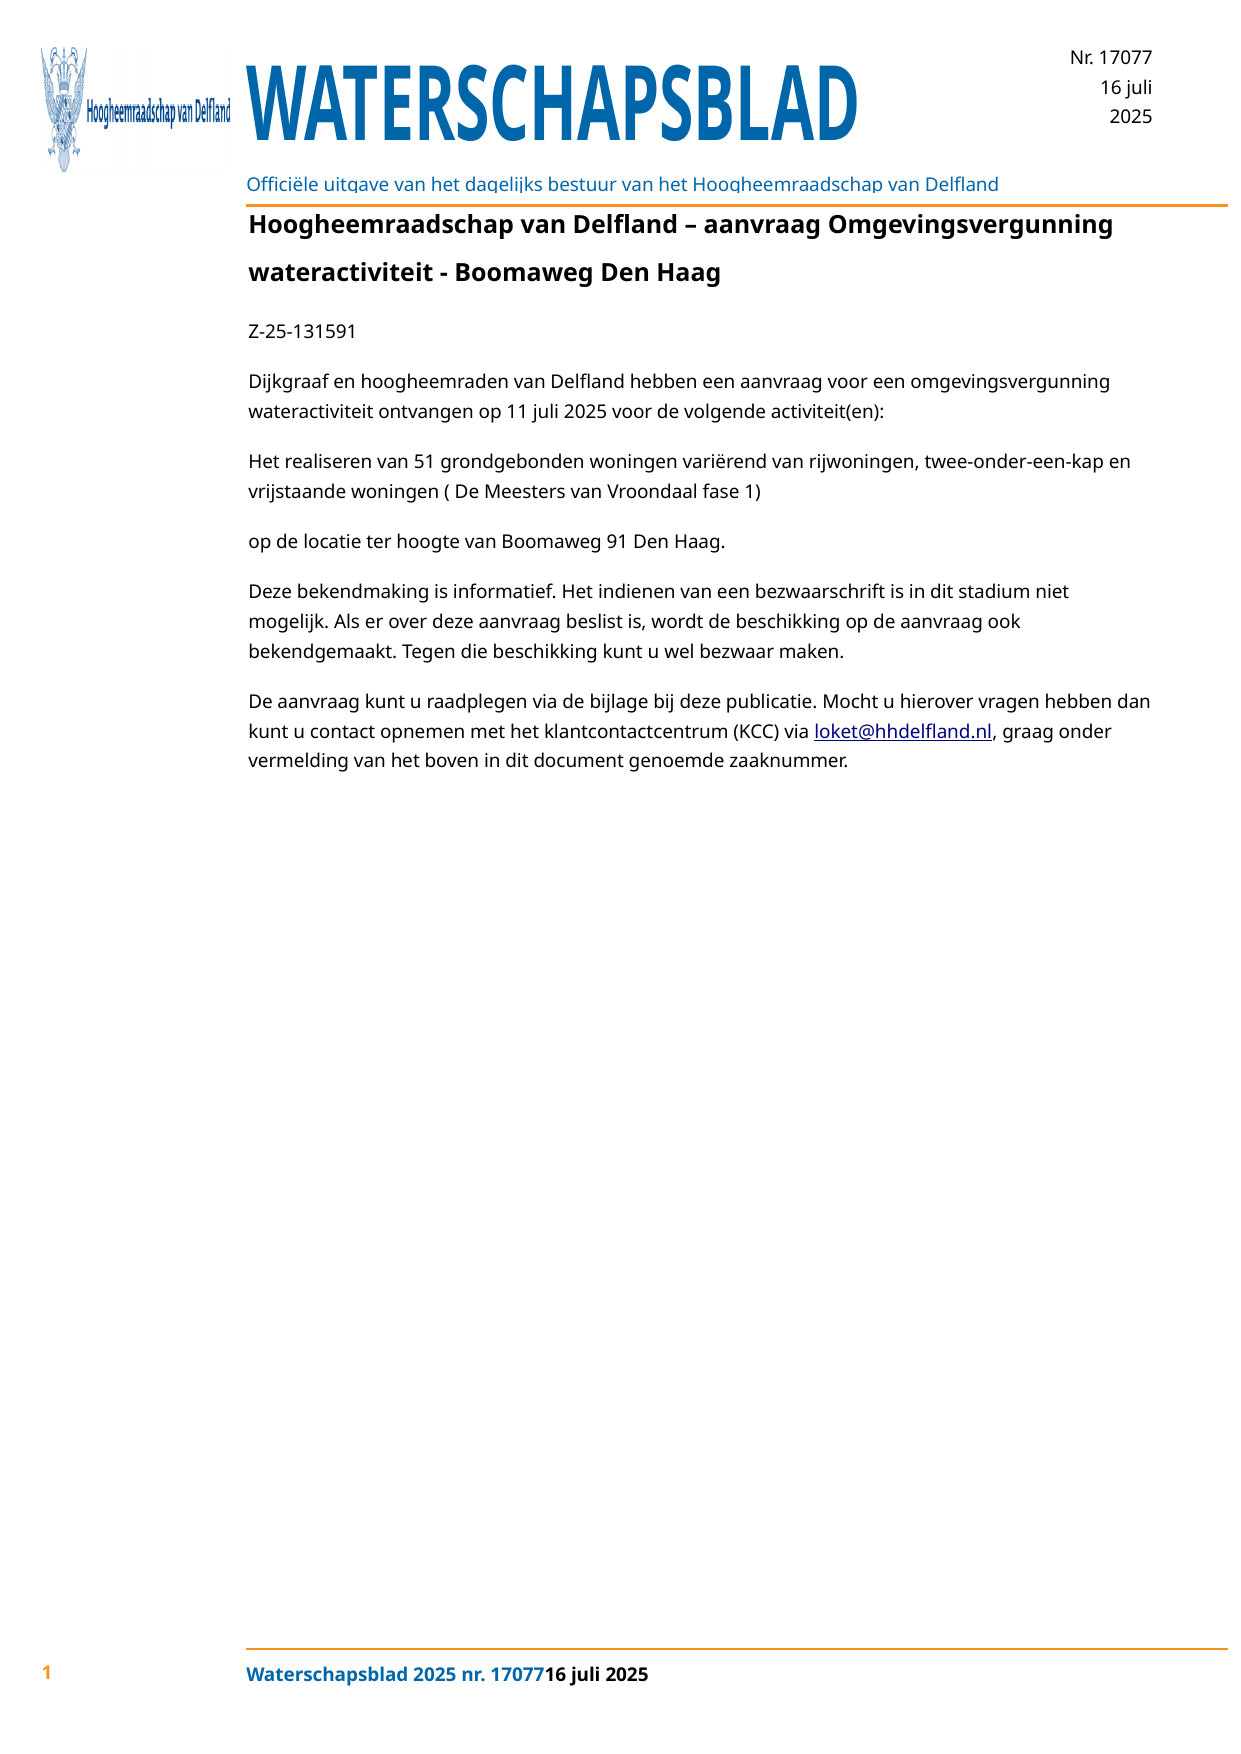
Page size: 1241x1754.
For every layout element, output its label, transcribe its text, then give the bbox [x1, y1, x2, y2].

text Deze bekendmaking is informatief. Het indienen van een bezwaarschrift is in dit stadium niet mogelijk. Als er over deze aanvraag beslist is, wordt de beschikking op de aanvraag ook bekendgemaakt. Tegen die beschikking kunt u wel bezwaar maken. [248, 579, 1152, 664]
text op de locatie ter hoogte van Boomaweg 91 Den Haag. [248, 528, 1152, 554]
text Het realiseren van 51 grondgebonden woningen variërend van rijwoningen, twee-onder-een-kap en vrijstaande woningen ( De Meesters van Vroondaal fase 1) [248, 448, 1152, 504]
picture [41, 47, 231, 172]
text De aanvraag kunt u raadplegen via de bijlage bij deze publicatie. Mocht u hierover vragen hebben dan kunt u contact opnemen met het klantcontactcentrum (KCC) via loket@hhdelfland.nl, graag onder vermelding van het boven in dit document genoemde zaaknummer. [248, 688, 1152, 773]
text Dijkgraaf en hoogheemraden van Delfland hebben een aanvraag voor een omgevingsvergunning wateractiviteit ontvangen op 11 juli 2025 voor de volgende activiteit(en): [248, 368, 1152, 424]
text Hoogheemraadschap van Delfland – aanvraag Omgevingsvergunning wateractiviteit - Boomaweg Den Haag [248, 207, 1152, 288]
text Z-25-131591 [248, 318, 1152, 344]
